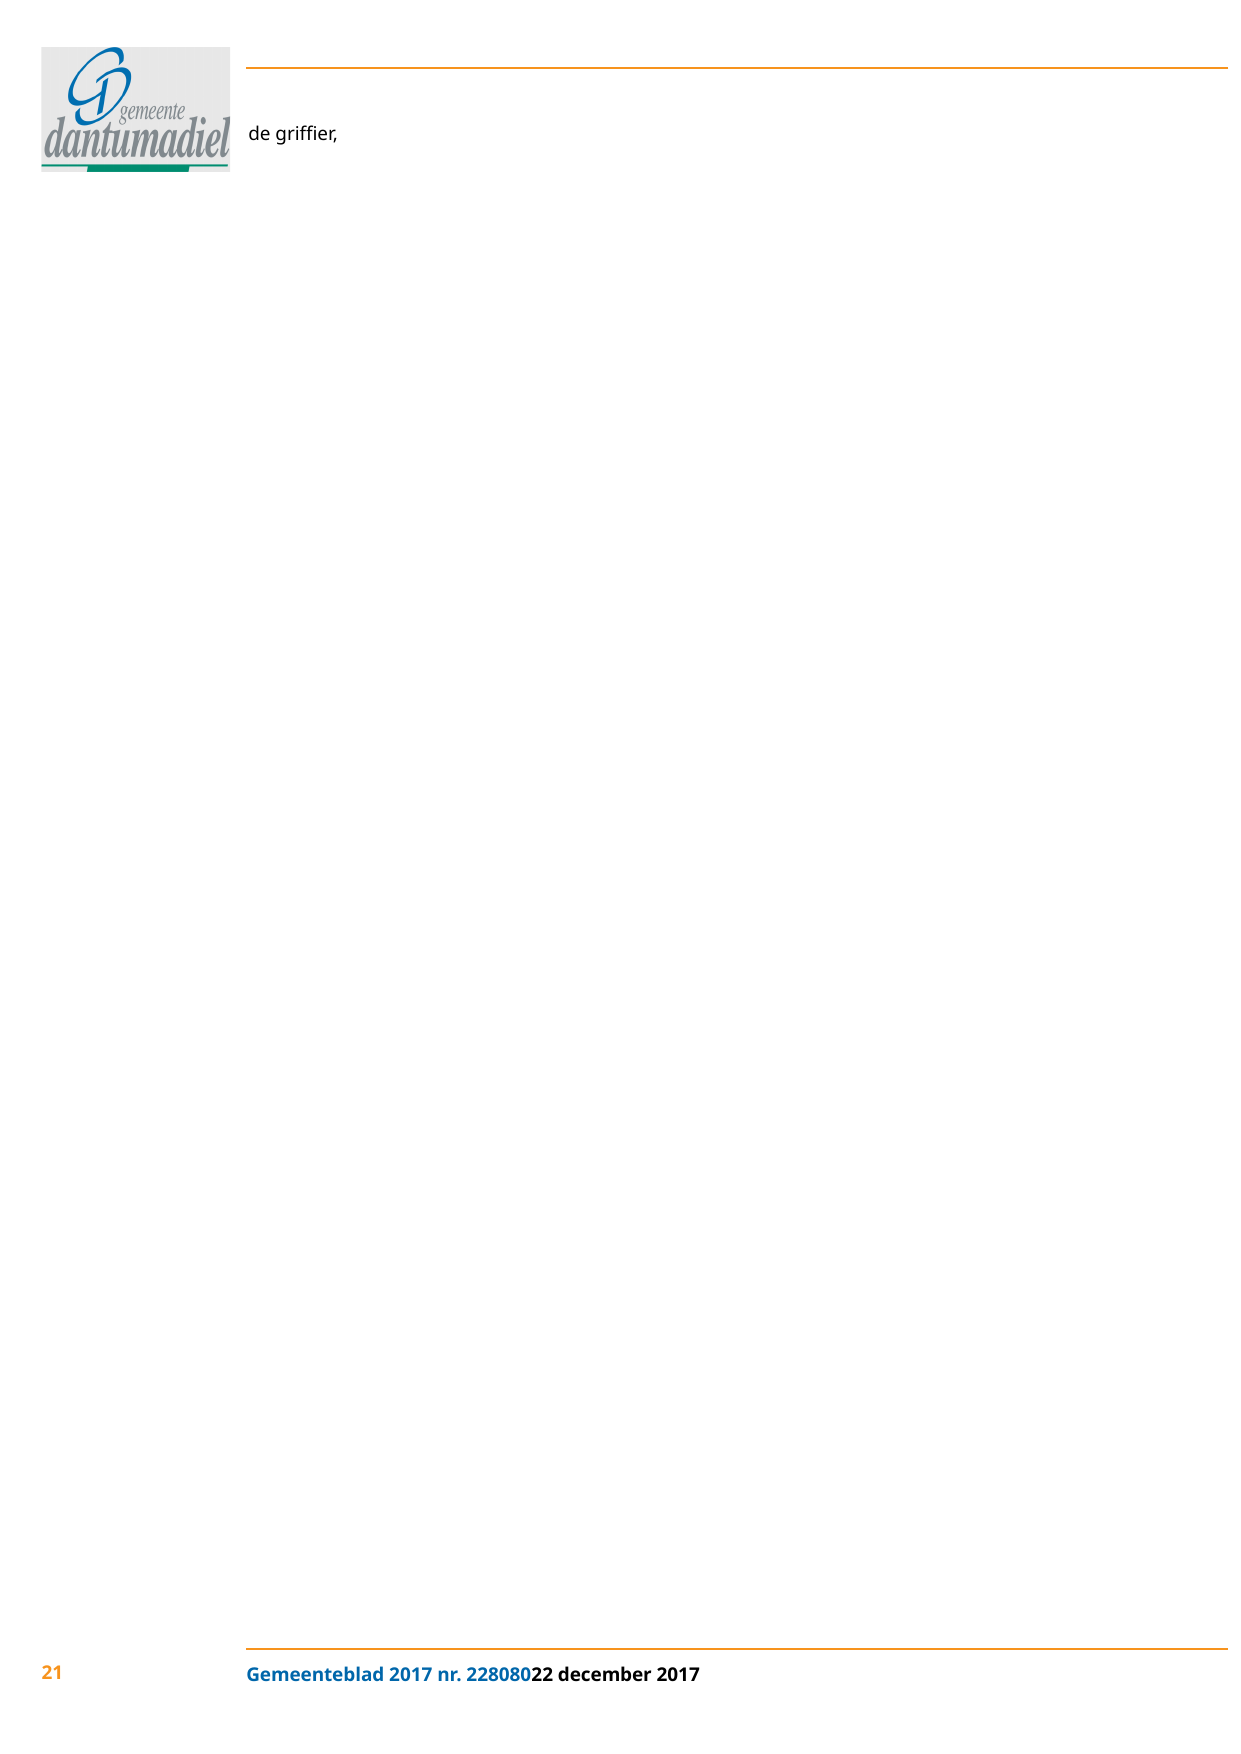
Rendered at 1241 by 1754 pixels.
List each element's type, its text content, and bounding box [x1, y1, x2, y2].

table_cell [248, 95, 1152, 121]
table_cell de griffier, [248, 121, 1152, 146]
picture [41, 47, 231, 172]
